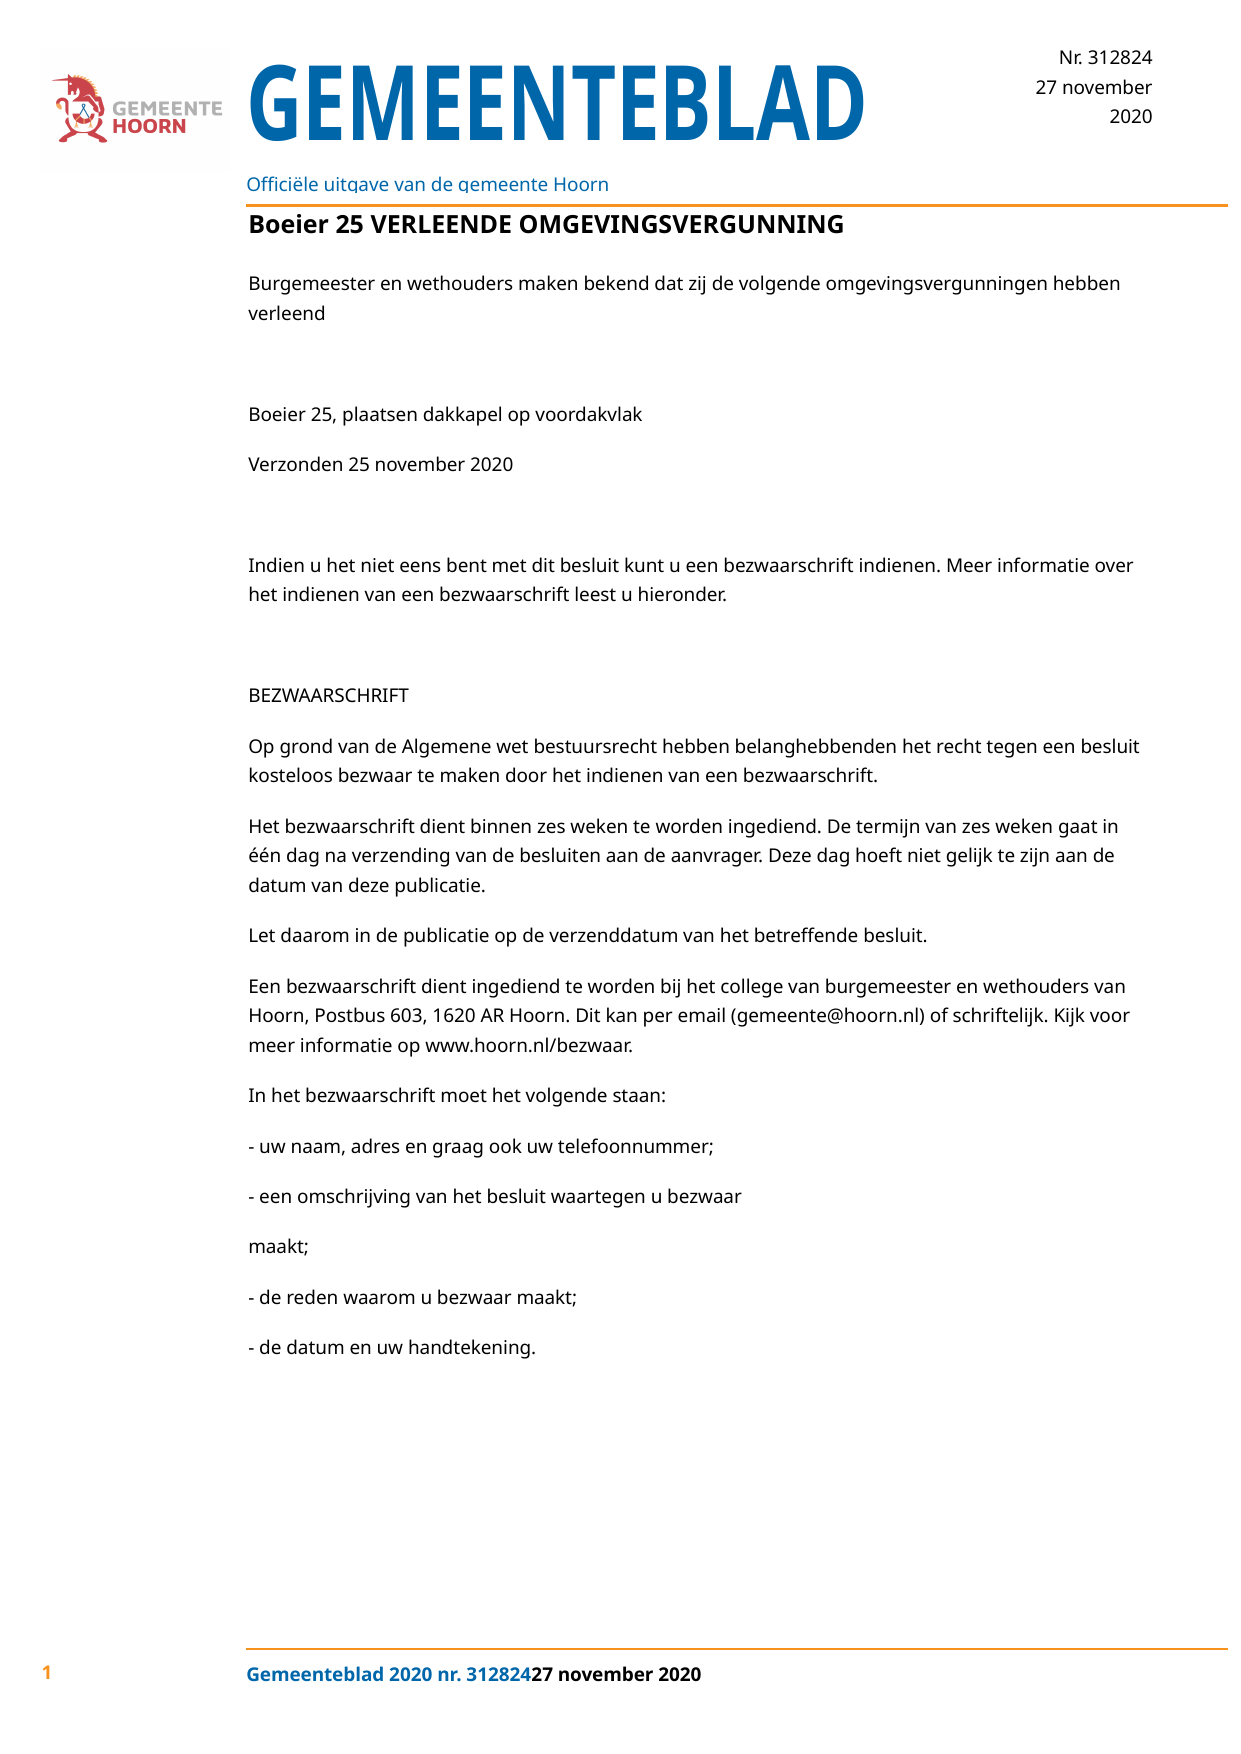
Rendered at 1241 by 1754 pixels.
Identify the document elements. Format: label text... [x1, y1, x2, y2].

text Op grond van de Algemene wet bestuursrecht hebben belanghebbenden het recht tegen een besluit kosteloos bezwaar te maken door het indienen van een bezwaarschrift. [248, 733, 1152, 788]
text Let daarom in de publicatie op de verzenddatum van het betreffende besluit. [248, 922, 1152, 948]
text Verzonden 25 november 2020 [248, 451, 1152, 477]
picture [41, 47, 231, 172]
text Boeier 25 VERLEENDE OMGEVINGSVERGUNNING [248, 207, 1152, 241]
text Het bezwaarschrift dient binnen zes weken te worden ingediend. De termijn van zes weken gaat in één dag na verzending van de besluiten aan de aanvrager. Deze dag hoeft niet gelijk te zijn aan de datum van deze publicatie. [248, 813, 1152, 898]
text - een omschrijving van het besluit waartegen u bezwaar [248, 1183, 1152, 1209]
text Boeier 25, plaatsen dakkapel op voordakvlak [248, 401, 1152, 426]
text Een bezwaarschrift dient ingediend te worden bij het college van burgemeester en wethouders van Hoorn, Postbus 603, 1620 AR Hoorn. Dit kan per email (gemeente@hoorn.nl) of schriftelijk. Kijk voor meer informatie op www.hoorn.nl/bezwaar. [248, 973, 1152, 1058]
text In het bezwaarschrift moet het volgende staan: [248, 1082, 1152, 1108]
text maakt; [248, 1234, 1152, 1259]
text - uw naam, adres en graag ook uw telefoonnummer; [248, 1133, 1152, 1158]
text Burgemeester en wethouders maken bekend dat zij de volgende omgevingsvergunningen hebben verleend [248, 270, 1152, 326]
text - de reden waarom u bezwaar maakt; [248, 1284, 1152, 1310]
text BEZWAARSCHRIFT [248, 682, 1152, 708]
text Indien u het niet eens bent met dit besluit kunt u een bezwaarschrift indienen. Meer informatie over het indienen van een bezwaarschrift leest u hieronder. [248, 552, 1152, 607]
text - de datum en uw handtekening. [248, 1334, 1152, 1360]
